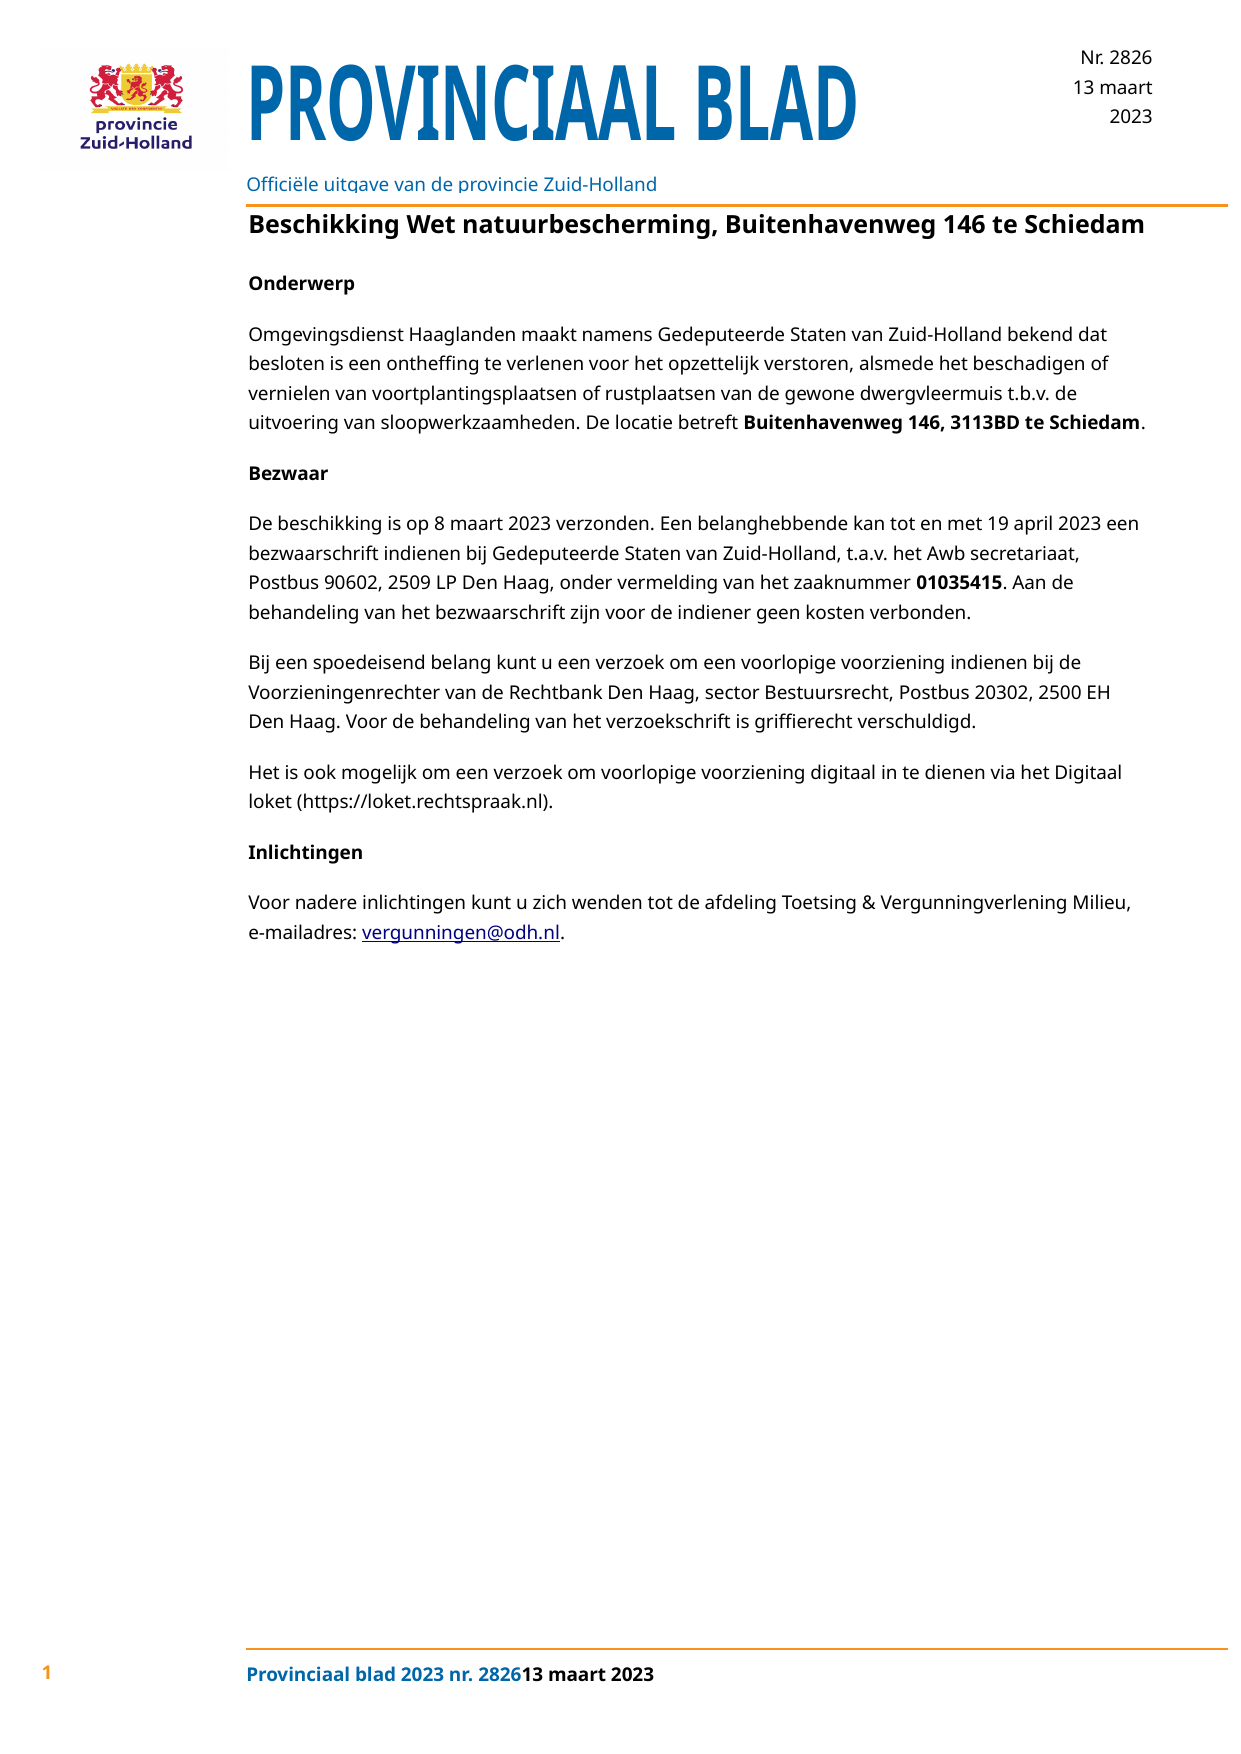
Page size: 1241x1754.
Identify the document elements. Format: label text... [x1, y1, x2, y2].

text Inlichtingen [248, 839, 1152, 865]
text Beschikking Wet natuurbescherming, Buitenhavenweg 146 te Schiedam [248, 207, 1152, 241]
text Omgevingsdienst Haaglanden maakt namens Gedeputeerde Staten van Zuid-Holland bekend dat besloten is een ontheffing te verlenen voor het opzettelijk verstoren, alsmede het beschadigen of vernielen van voortplantingsplaatsen of rustplaatsen van de gewone dwergvleermuis t.b.v. de uitvoering van sloopwerkzaamheden. De locatie betreft Buitenhavenweg 146, 3113BD te Schiedam. [248, 321, 1152, 435]
text Bij een spoedeisend belang kunt u een verzoek om een voorlopige voorziening indienen bij de Voorzieningenrechter van de Rechtbank Den Haag, sector Bestuursrecht, Postbus 20302, 2500 EH Den Haag. Voor de behandeling van het verzoekschrift is griffierecht verschuldigd. [248, 649, 1152, 734]
text De beschikking is op 8 maart 2023 verzonden. Een belanghebbende kan tot en met 19 april 2023 een bezwaarschrift indienen bij Gedeputeerde Staten van Zuid-Holland, t.a.v. het Awb secretariaat, Postbus 90602, 2509 LP Den Haag, onder vermelding van het zaaknummer 01035415. Aan de behandeling van het bezwaarschrift zijn voor de indiener geen kosten verbonden. [248, 510, 1152, 625]
text Voor nadere inlichtingen kunt u zich wenden tot de afdeling Toetsing & Vergunningverlening Milieu, e-mailadres: vergunningen@odh.nl. [248, 889, 1152, 945]
picture [41, 47, 231, 172]
text Onderwerp [248, 270, 1152, 296]
text Het is ook mogelijk om een verzoek om voorlopige voorziening digitaal in te dienen via het Digitaal loket (https://loket.rechtspraak.nl). [248, 759, 1152, 814]
text Bezwaar [248, 460, 1152, 486]
